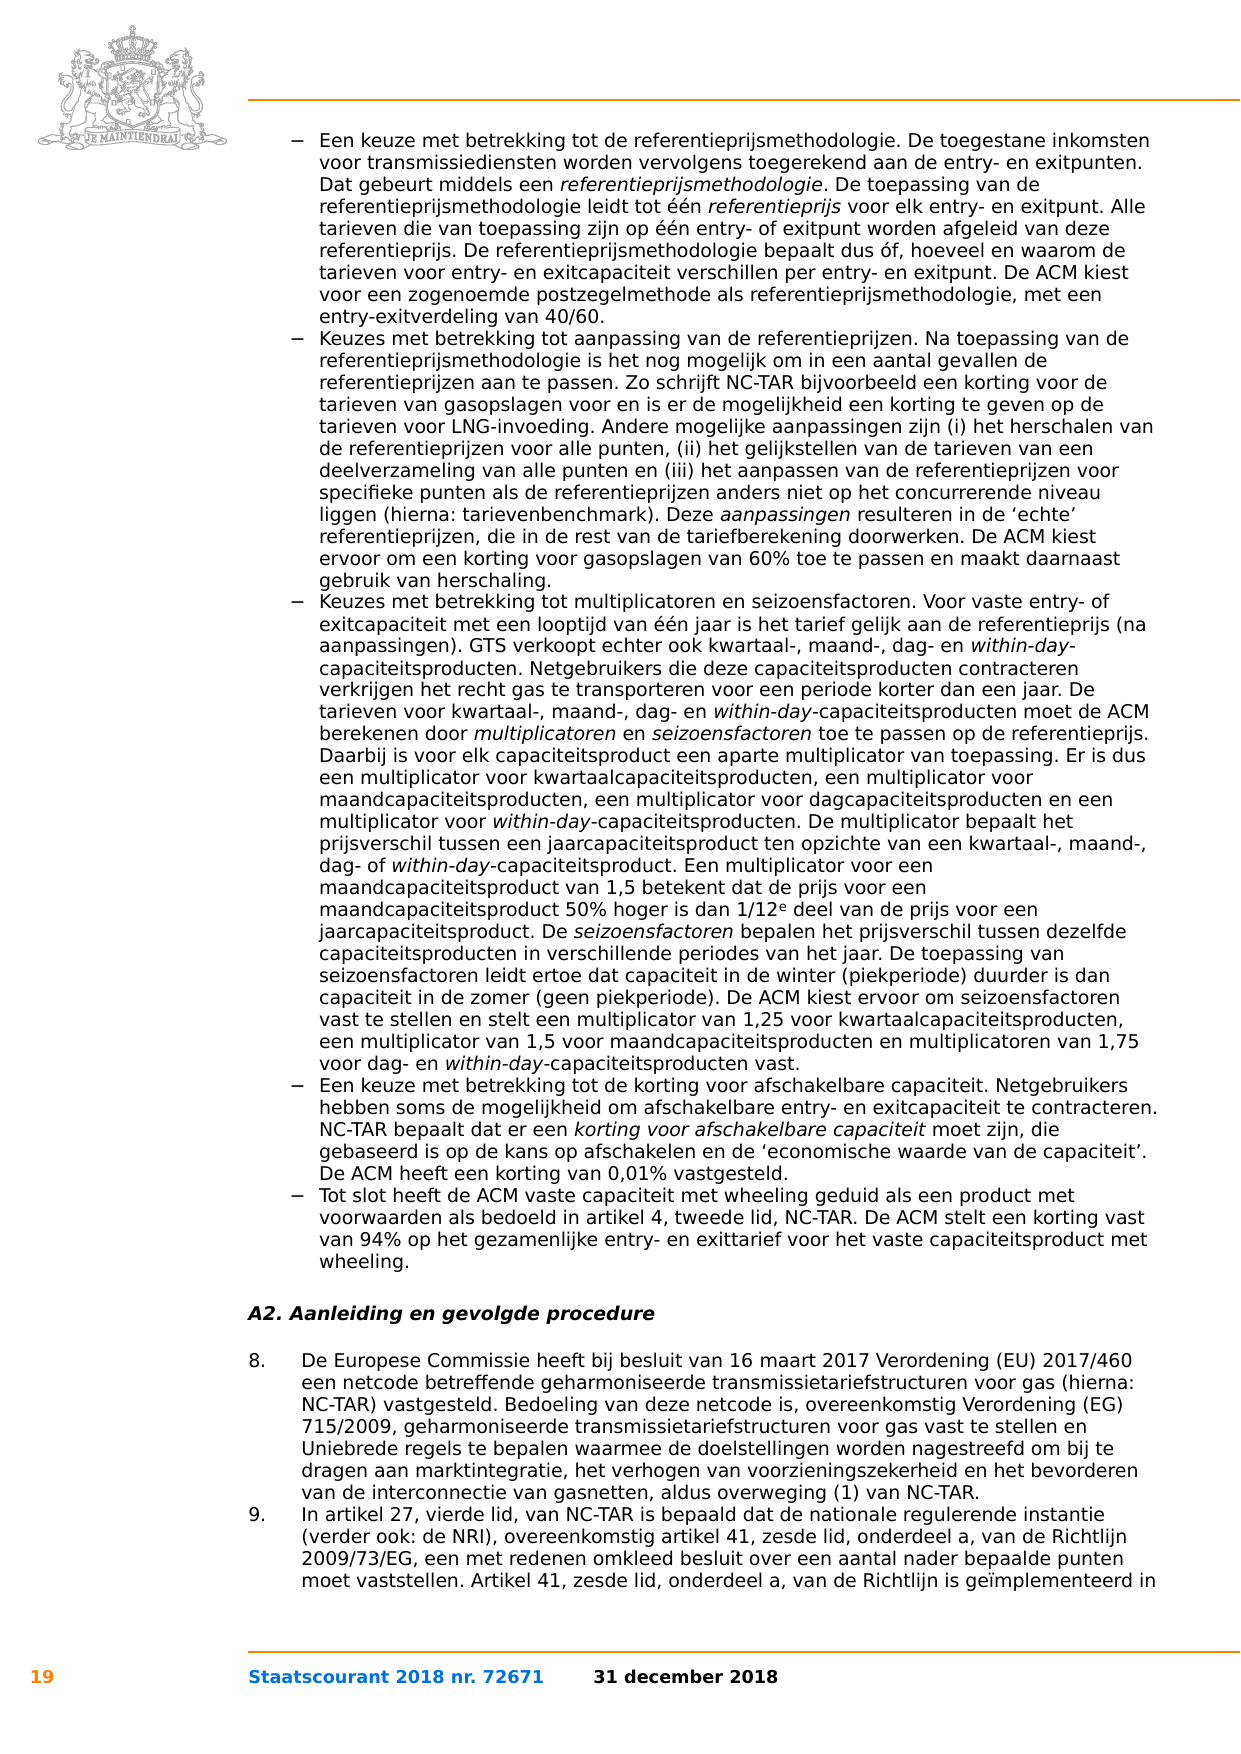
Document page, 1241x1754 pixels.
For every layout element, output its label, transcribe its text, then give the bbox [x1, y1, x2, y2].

text − Tot slot heeft de ACM vaste capaciteit met wheeling geduid als een product met voorwaarden als bedoeld in artikel 4, tweede lid, NC-TAR. De ACM stelt een korting vast van 94% op het gezamenlijke entry- en exittarief voor het vaste capaciteitsproduct met wheeling. [289, 1185, 1163, 1273]
picture [38, 25, 227, 150]
text − Keuzes met betrekking tot multiplicatoren en seizoensfactoren. Voor vaste entry- of exitcapaciteit met een looptijd van één jaar is het tarief gelijk aan de referentieprijs (na aanpassingen). GTS verkoopt echter ook kwartaal-, maand-, dag- en within-day-capaciteitsproducten. Netgebruikers die deze capaciteitsproducten contracteren verkrijgen het recht gas te transporteren voor een periode korter dan een jaar. De tarieven voor kwartaal-, maand-, dag- en within-day-capaciteitsproducten moet de ACM berekenen door multiplicatoren en seizoensfactoren toe te passen op de referentieprijs. Daarbij is voor elk capaciteitsproduct een aparte multiplicator van toepassing. Er is dus een multiplicator voor kwartaalcapaciteitsproducten, een multiplicator voor maandcapaciteitsproducten, een multiplicator voor dagcapaciteitsproducten en een multiplicator voor within-day-capaciteitsproducten. De multiplicator bepaalt het prijsverschil tussen een jaarcapaciteitsproduct ten opzichte van een kwartaal-, maand-, dag- of within-day-capaciteitsproduct. Een multiplicator voor een maandcapaciteitsproduct van 1,5 betekent dat de prijs voor een maandcapaciteitsproduct 50% hoger is dan 1/12e deel van de prijs voor een jaarcapaciteitsproduct. De seizoensfactoren bepalen het prijsverschil tussen dezelfde capaciteitsproducten in verschillende periodes van het jaar. De toepassing van seizoensfactoren leidt ertoe dat capaciteit in de winter (piekperiode) duurder is dan capaciteit in de zomer (geen piekperiode). De ACM kiest ervoor om seizoensfactoren vast te stellen en stelt een multiplicator van 1,25 voor kwartaalcapaciteitsproducten, een multiplicator van 1,5 voor maandcapaciteitsproducten en multiplicatoren van 1,75 voor dag- en within-day-capaciteitsproducten vast. [289, 591, 1163, 1075]
subtitle A2. Aanleiding en gevolgde procedure [248, 1303, 1163, 1325]
text 8. De Europese Commissie heeft bij besluit van 16 maart 2017 Verordening (EU) 2017/460 een netcode betreffende geharmoniseerde transmissietariefstructuren voor gas (hierna: NC-TAR) vastgesteld. Bedoeling van deze netcode is, overeenkomstig Verordening (EG) 715/2009, geharmoniseerde transmissietariefstructuren voor gas vast te stellen en Uniebrede regels te bepalen waarmee de doelstellingen worden nagestreefd om bij te dragen aan marktintegratie, het verhogen van voorzieningszekerheid en het bevorderen van de interconnectie van gasnetten, aldus overweging (1) van NC-TAR. [248, 1350, 1163, 1504]
text − Een keuze met betrekking tot de referentieprijsmethodologie. De toegestane inkomsten voor transmissiediensten worden vervolgens toegerekend aan de entry- en exitpunten. Dat gebeurt middels een referentieprijsmethodologie. De toepassing van de referentieprijsmethodologie leidt tot één referentieprijs voor elk entry- en exitpunt. Alle tarieven die van toepassing zijn op één entry- of exitpunt worden afgeleid van deze referentieprijs. De referentieprijsmethodologie bepaalt dus óf, hoeveel en waarom de tarieven voor entry- en exitcapaciteit verschillen per entry- en exitpunt. De ACM kiest voor een zogenoemde postzegelmethode als referentieprijsmethodologie, met een entry-exitverdeling van 40/60. [289, 130, 1163, 328]
text − Keuzes met betrekking tot aanpassing van de referentieprijzen. Na toepassing van de referentieprijsmethodologie is het nog mogelijk om in een aantal gevallen de referentieprijzen aan te passen. Zo schrijft NC-TAR bijvoorbeeld een korting voor de tarieven van gasopslagen voor en is er de mogelijkheid een korting te geven op de tarieven voor LNG-invoeding. Andere mogelijke aanpassingen zijn (i) het herschalen van de referentieprijzen voor alle punten, (ii) het gelijkstellen van de tarieven van een deelverzameling van alle punten en (iii) het aanpassen van de referentieprijzen voor specifieke punten als de referentieprijzen anders niet op het concurrerende niveau liggen (hierna: tarievenbenchmark). Deze aanpassingen resulteren in de ‘echte’ referentieprijzen, die in de rest van de tariefberekening doorwerken. De ACM kiest ervoor om een korting voor gasopslagen van 60% toe te passen en maakt daarnaast gebruik van herschaling. [289, 328, 1163, 591]
text 9. In artikel 27, vierde lid, van NC-TAR is bepaald dat de nationale regulerende instantie (verder ook: de NRI), overeenkomstig artikel 41, zesde lid, onderdeel a, van de Richtlijn 2009/73/EG, een met redenen omkleed besluit over een aantal nader bepaalde punten moet vaststellen. Artikel 41, zesde lid, onderdeel a, van de Richtlijn is geïmplementeerd in [248, 1504, 1163, 1592]
text − Een keuze met betrekking tot de korting voor afschakelbare capaciteit. Netgebruikers hebben soms de mogelijkheid om afschakelbare entry- en exitcapaciteit te contracteren. NC-TAR bepaalt dat er een korting voor afschakelbare capaciteit moet zijn, die gebaseerd is op de kans op afschakelen en de ‘economische waarde van de capaciteit’. De ACM heeft een korting van 0,01% vastgesteld. [289, 1075, 1163, 1185]
